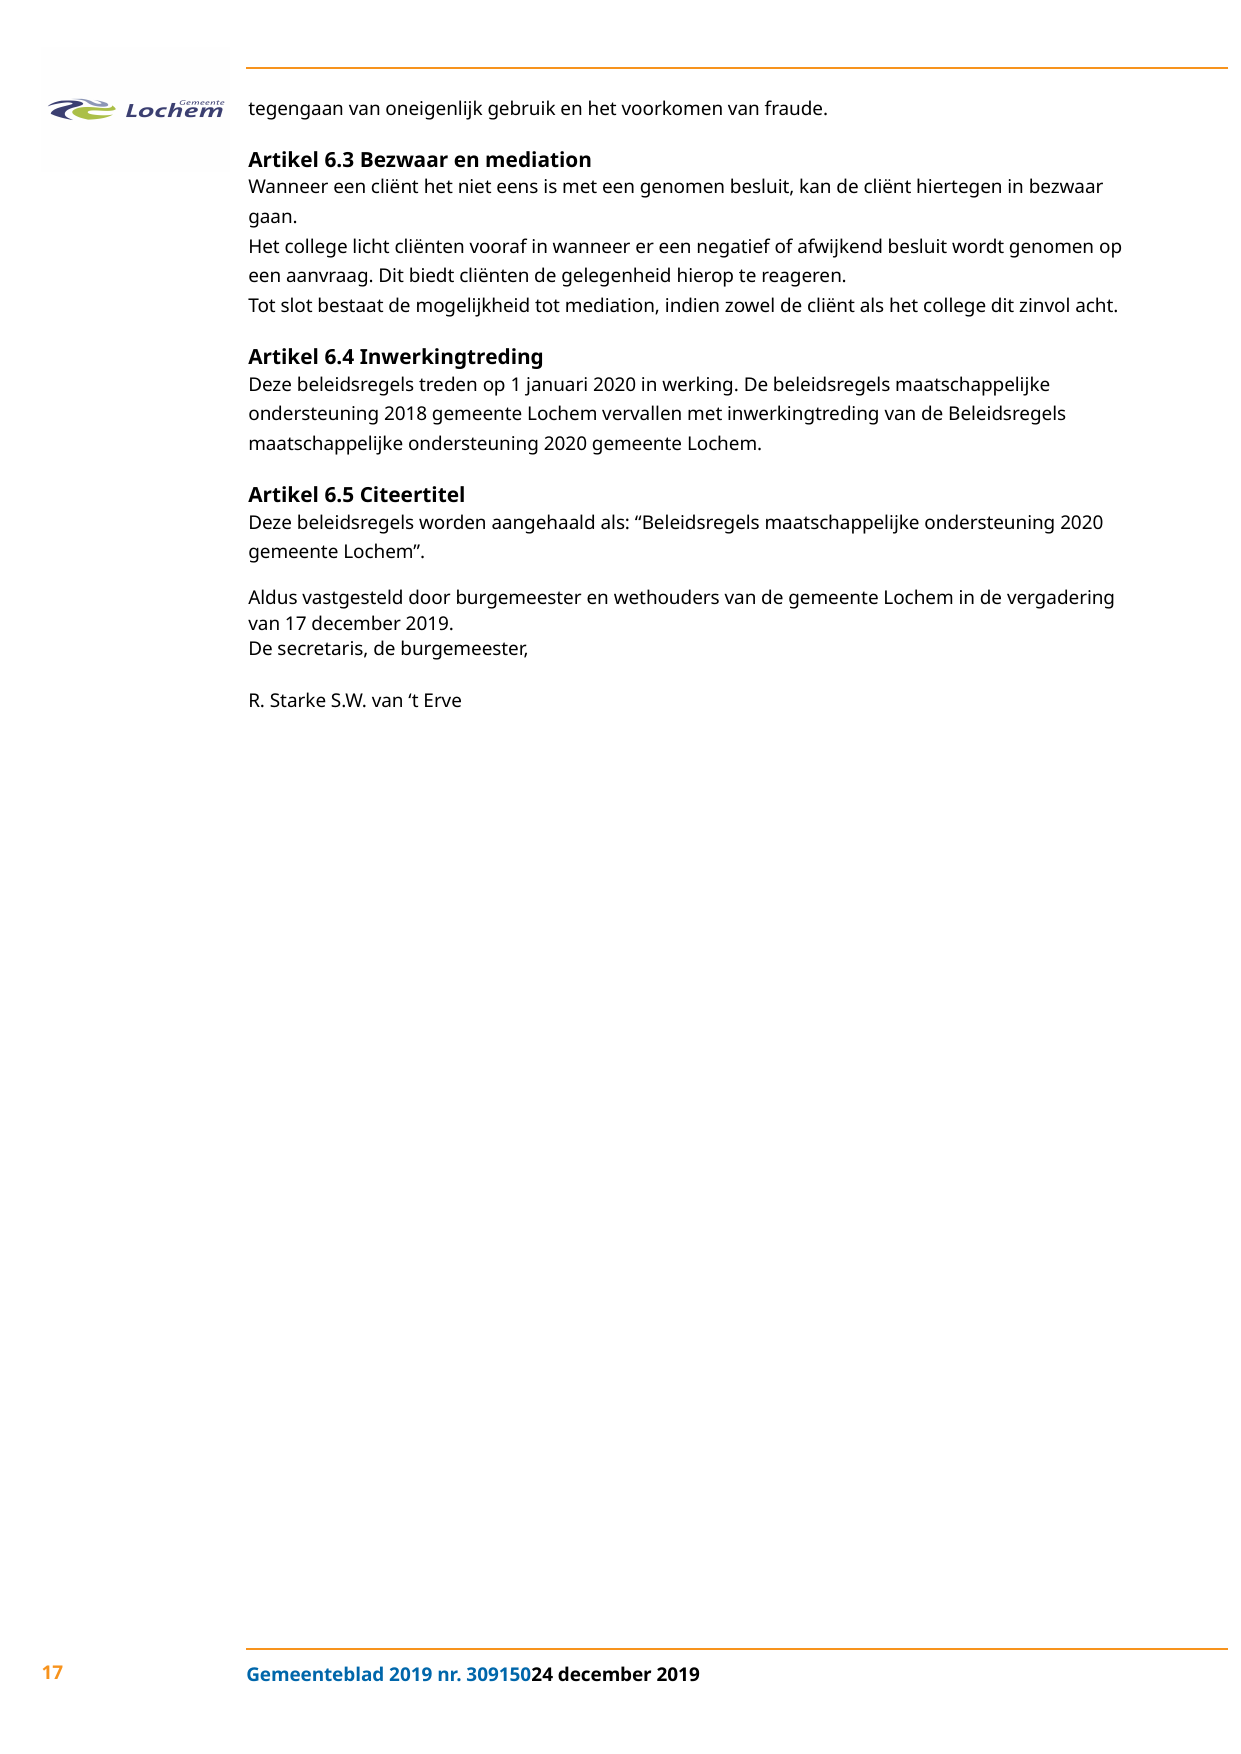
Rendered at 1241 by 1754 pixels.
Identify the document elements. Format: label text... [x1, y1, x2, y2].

picture [41, 47, 231, 172]
text Artikel 6.5 Citeertitel [248, 480, 1152, 509]
text Aldus vastgesteld door burgemeester en wethouders van de gemeente Lochem in de vergadering van 17 december 2019. [248, 584, 1152, 636]
text Artikel 6.4 Inwerkingtreding [248, 342, 1152, 371]
text tegengaan van oneigenlijk gebruik en het voorkomen van fraude. [248, 95, 1152, 121]
text Wanneer een cliënt het niet eens is met een genomen besluit, kan de cliënt hiertegen in bezwaar gaan. [248, 174, 1152, 229]
text Het college licht cliënten vooraf in wanneer er een negatief of afwijkend besluit wordt genomen op een aanvraag. Dit biedt cliënten de gelegenheid hierop te reageren. [248, 233, 1152, 288]
text Artikel 6.3 Bezwaar en mediation [248, 145, 1152, 174]
text Deze beleidsregels treden op 1 januari 2020 in werking. De beleidsregels maatschappelijke ondersteuning 2018 gemeente Lochem vervallen met inwerkingtreding van de Beleidsregels maatschappelijke ondersteuning 2020 gemeente Lochem. [248, 371, 1152, 456]
text Tot slot bestaat de mogelijkheid tot mediation, indien zowel de cliënt als het college dit zinvol acht. [248, 292, 1152, 318]
text De secretaris, de burgemeester, [248, 636, 1152, 661]
text R. Starke S.W. van ‘t Erve [248, 687, 1152, 713]
text Deze beleidsregels worden aangehaald als: “Beleidsregels maatschappelijke ondersteuning 2020 gemeente Lochem”. [248, 509, 1152, 564]
